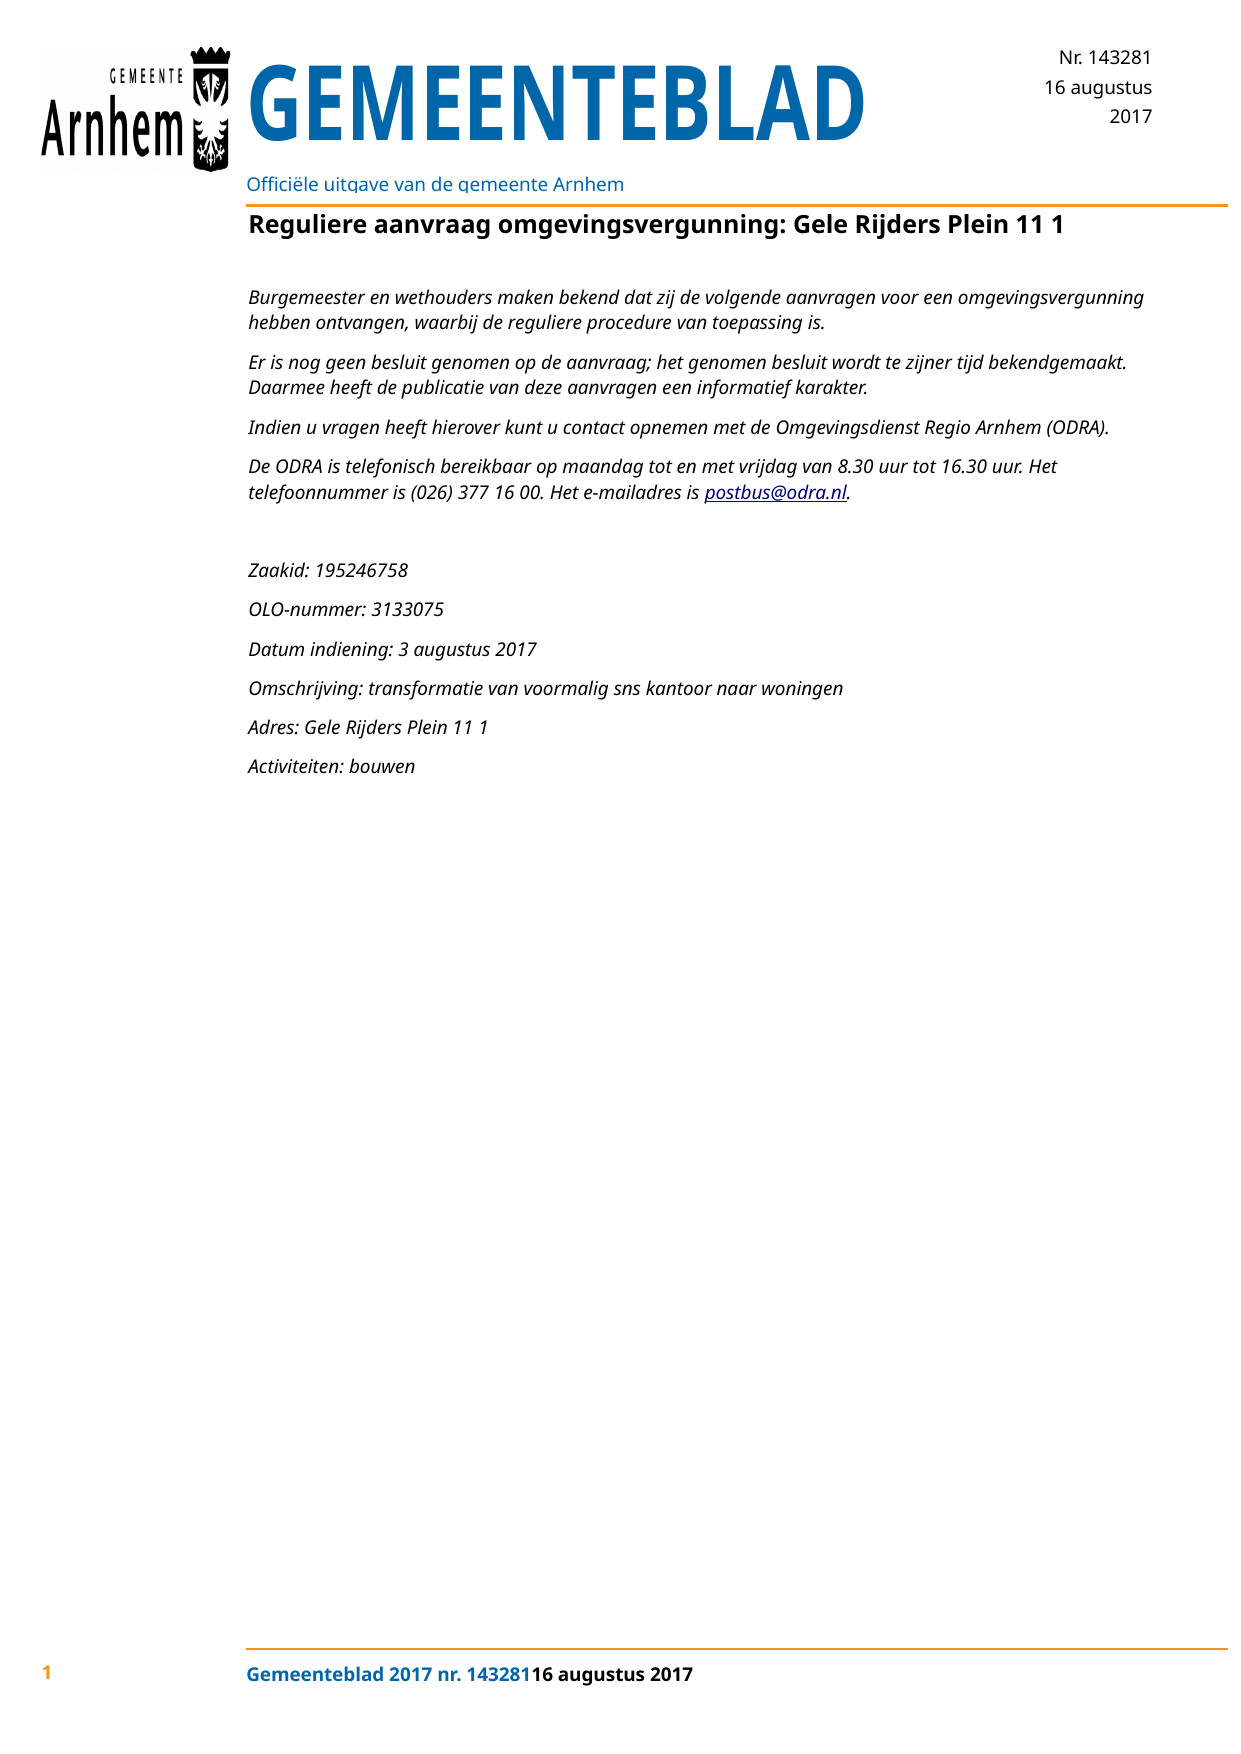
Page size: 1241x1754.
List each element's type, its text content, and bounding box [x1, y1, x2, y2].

text Reguliere aanvraag omgevingsvergunning: Gele Rijders Plein 11 1 [248, 207, 1152, 241]
picture [41, 47, 231, 172]
text Datum indiening: 3 augustus 2017 [248, 636, 1152, 662]
text Zaakid: 195246758 [248, 557, 1152, 583]
text Er is nog geen besluit genomen op de aanvraag; het genomen besluit wordt te zijner tijd bekendgemaakt. Daarmee heeft de publicatie van deze aanvragen een informatief karakter. [248, 349, 1152, 400]
text Adres: Gele Rijders Plein 11 1 [248, 714, 1152, 740]
text De ODRA is telefonisch bereikbaar op maandag tot en met vrijdag van 8.30 uur tot 16.30 uur. Het telefoonnummer is (026) 377 16 00. Het e-mailadres is postbus@odra.nl. [248, 453, 1152, 504]
text Omschrijving: transformatie van voormalig sns kantoor naar woningen [248, 675, 1152, 701]
text Activiteiten: bouwen [248, 754, 1152, 779]
text Indien u vragen heeft hierover kunt u contact opnemen met de Omgevingsdienst Regio Arnhem (ODRA). [248, 414, 1152, 439]
text Burgemeester en wethouders maken bekend dat zij de volgende aanvragen voor een omgevingsvergunning hebben ontvangen, waarbij de reguliere procedure van toepassing is. [248, 284, 1152, 335]
text OLO-nummer: 3133075 [248, 597, 1152, 622]
